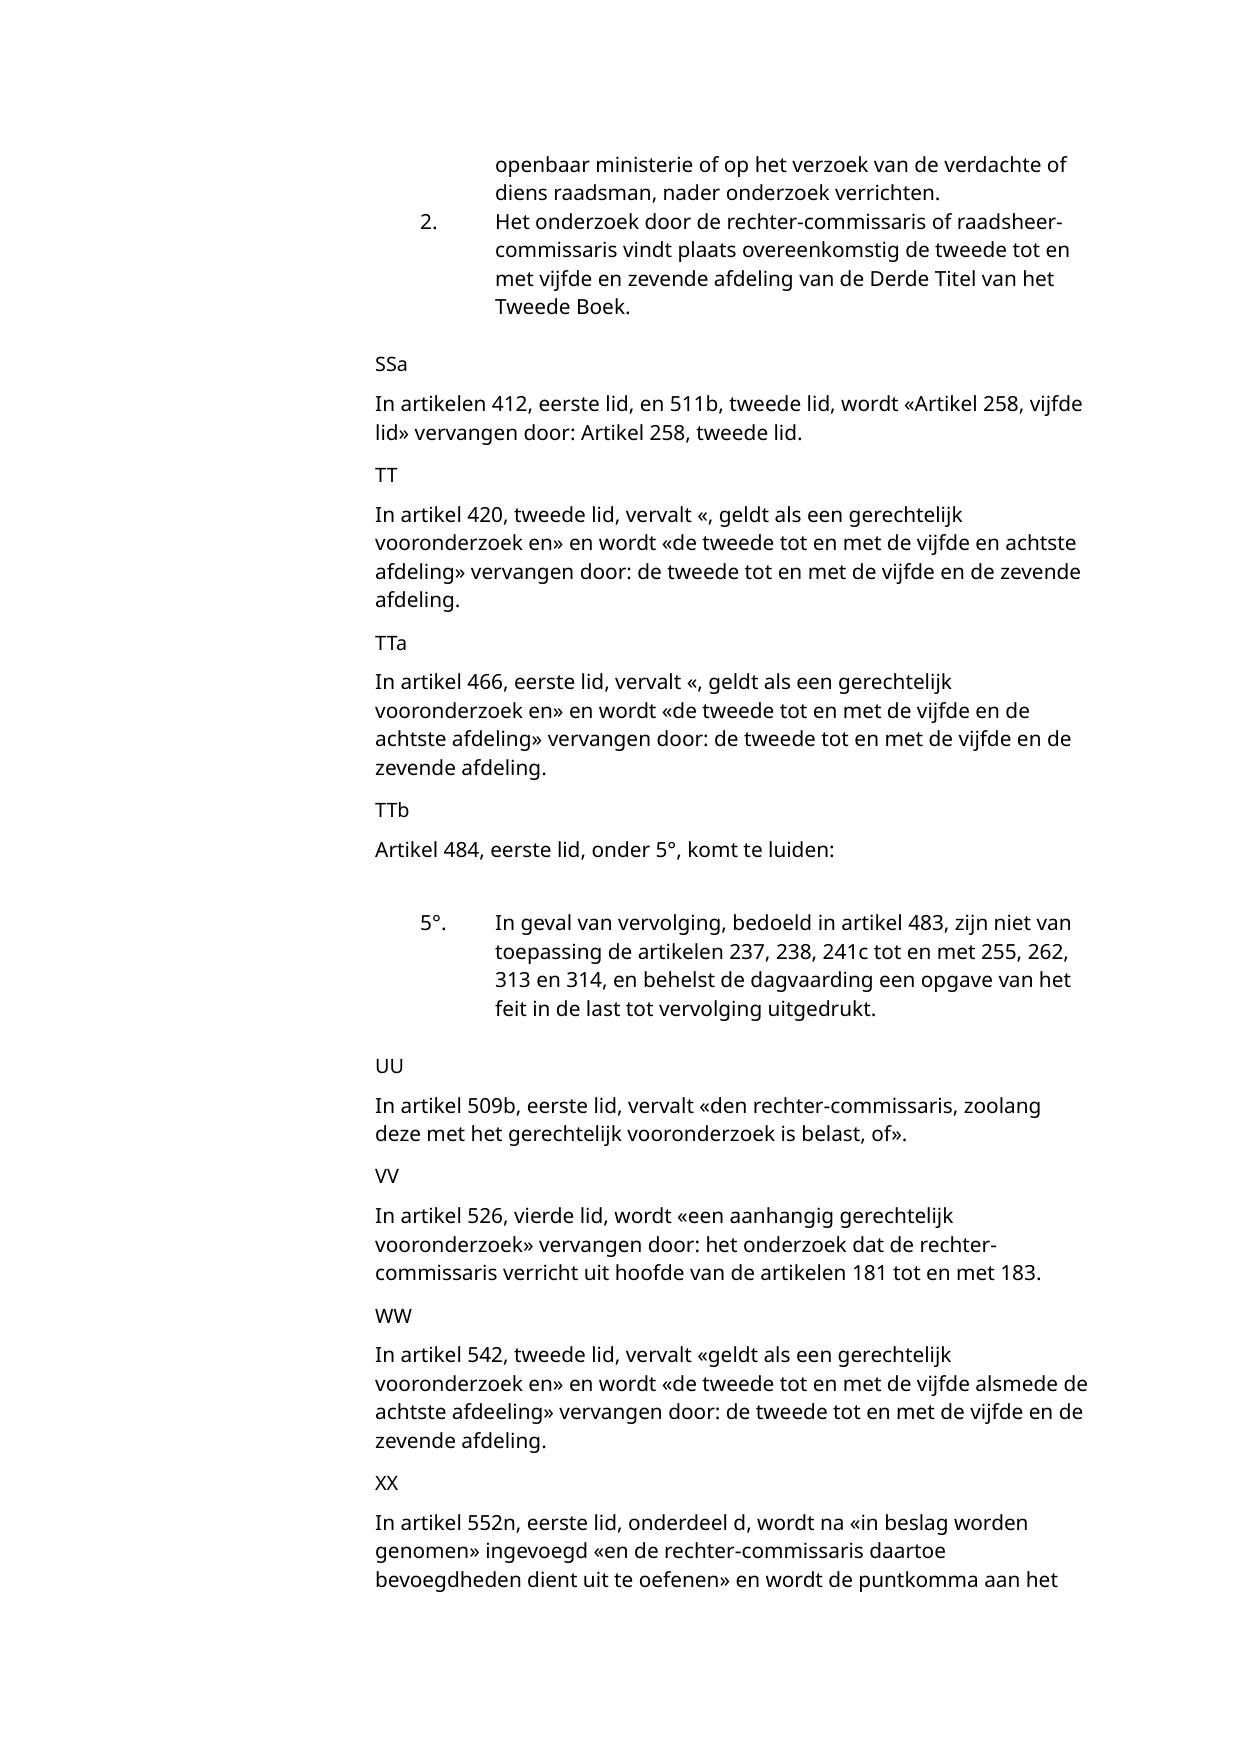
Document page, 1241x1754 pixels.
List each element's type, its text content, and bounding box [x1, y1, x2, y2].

text TTa [375, 629, 1090, 656]
text XX [375, 1469, 1090, 1496]
text In artikel 542, tweede lid, vervalt «geldt als een gerechtelijk vooronderzoek en» en wordt «de tweede tot en met de vijfde alsmede de achtste afdeeling» vervangen door: de tweede tot en met de vijfde en de zevende afdeling. [375, 1341, 1090, 1454]
text In artikel 420, tweede lid, vervalt «, geldt als een gerechtelijk vooronderzoek en» en wordt «de tweede tot en met de vijfde en achtste afdeling» vervangen door: de tweede tot en met de vijfde en de zevende afdeling. [375, 500, 1090, 614]
text In artikel 552n, eerste lid, onderdeel d, wordt na «in beslag worden genomen» ingevoegd «en de rechter-commissaris daartoe bevoegdheden dient uit te oefenen» en wordt de puntkomma aan het [375, 1508, 1090, 1593]
text UU [375, 1052, 1090, 1079]
text In artikelen 412, eerste lid, en 511b, tweede lid, wordt «Artikel 258, vijfde lid» vervangen door: Artikel 258, tweede lid. [375, 389, 1090, 446]
text In artikel 509b, eerste lid, vervalt «den rechter-commissaris, zoolang deze met het gerechtelijk vooronderzoek is belast, of». [375, 1091, 1090, 1148]
list Het onderzoek door de rechter-commissaris of raadsheer-commissaris vindt plaats overeenkomstig de tweede tot en met vijfde en zevende afdeling van de Derde Titel van het Tweede Boek. [420, 207, 1090, 321]
text TT [375, 461, 1090, 488]
text In artikel 526, vierde lid, wordt «een aanhangig gerechtelijk vooronderzoek» vervangen door: het onderzoek dat de rechter-commissaris verricht uit hoofde van de artikelen 181 tot en met 183. [375, 1202, 1090, 1287]
text Artikel 484, eerste lid, onder 5°, komt te luiden: [375, 835, 1090, 863]
text VV [375, 1163, 1090, 1190]
text In artikel 466, eerste lid, vervalt «, geldt als een gerechtelijk vooronderzoek en» en wordt «de tweede tot en met de vijfde en de achtste afdeling» vervangen door: de tweede tot en met de vijfde en de zevende afdeling. [375, 667, 1090, 781]
text SSa [375, 351, 1090, 378]
list openbaar ministerie of op het verzoek van de verdachte of diens raadsman, nader onderzoek verrichten. [420, 150, 1090, 207]
text TTb [375, 796, 1090, 823]
list In geval van vervolging, bedoeld in artikel 483, zijn niet van toepassing de artikelen 237, 238, 241c tot en met 255, 262, 313 en 314, en behelst de dagvaarding een opgave van het feit in de last tot vervolging uitgedrukt. [420, 908, 1090, 1022]
text WW [375, 1302, 1090, 1329]
